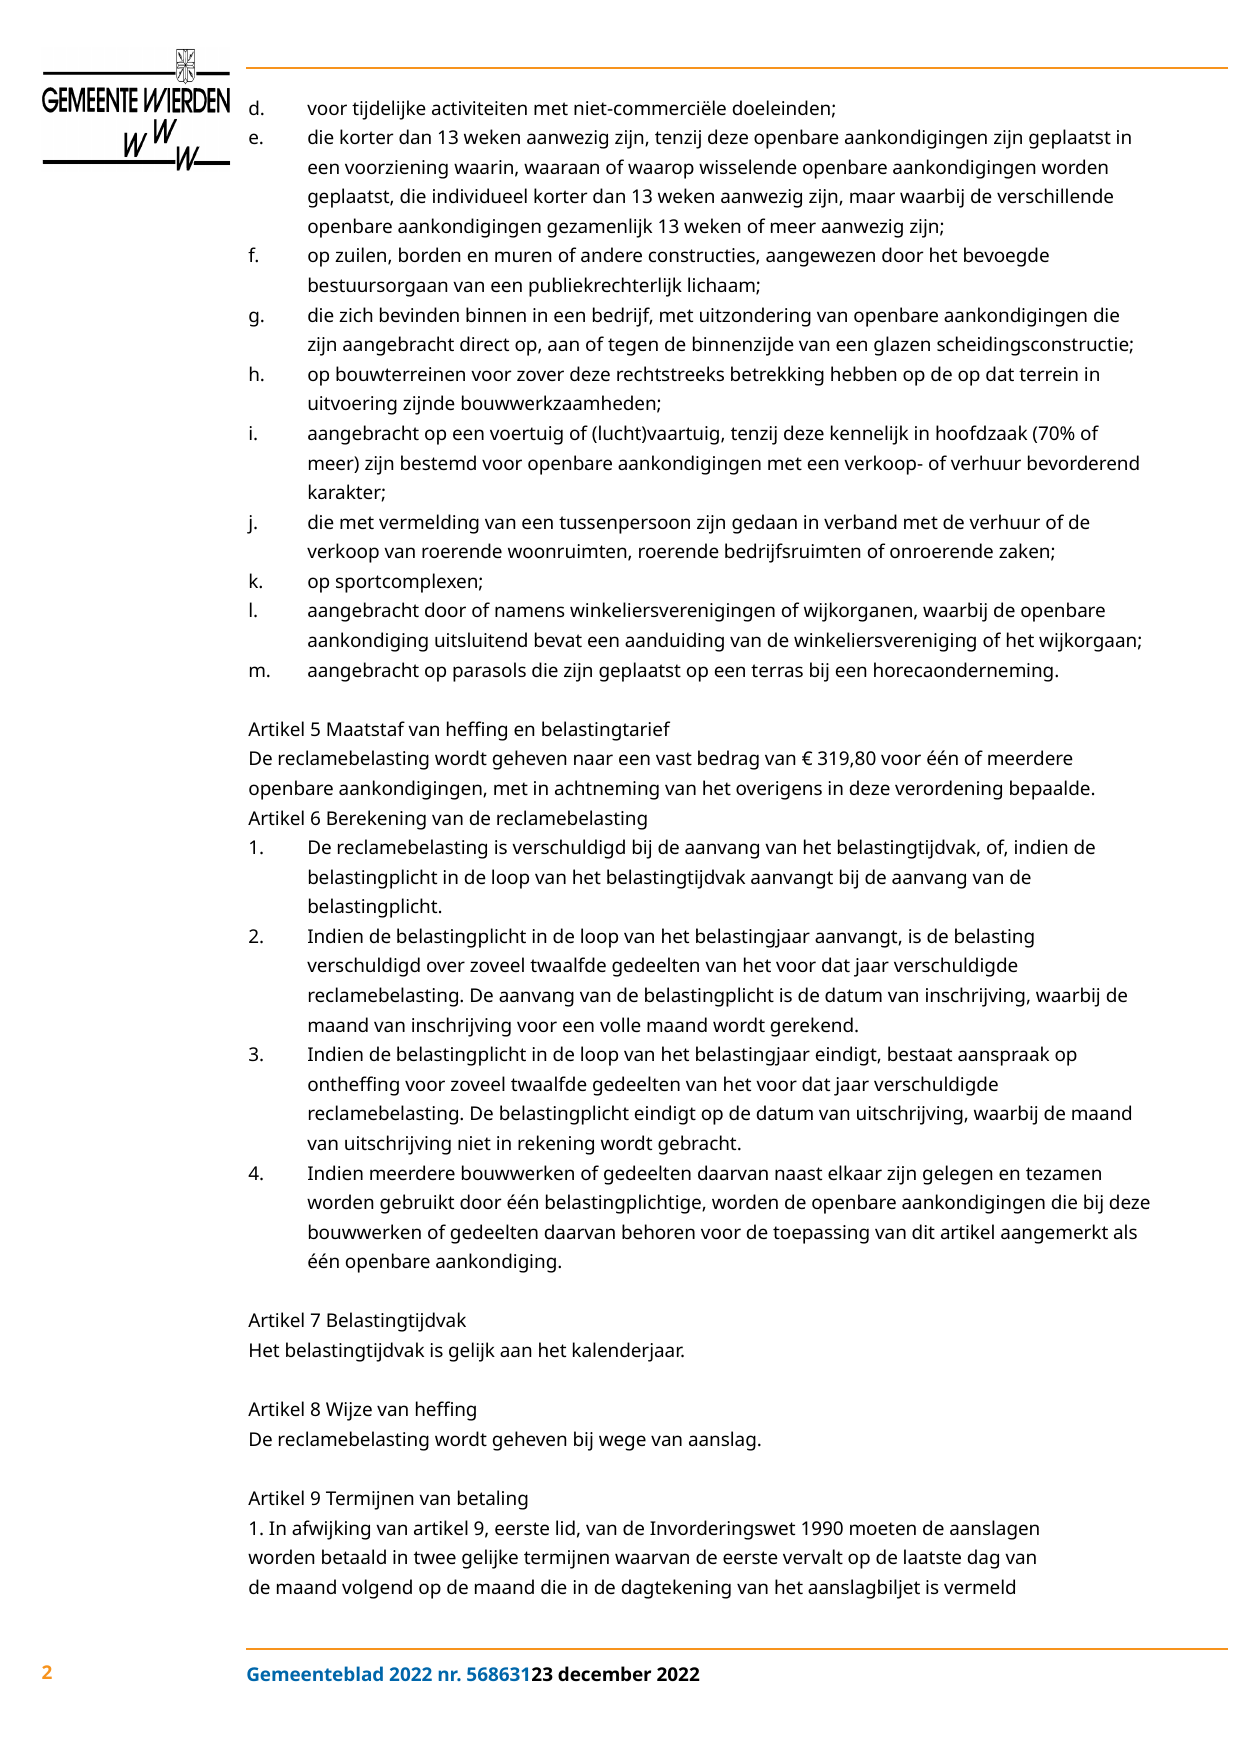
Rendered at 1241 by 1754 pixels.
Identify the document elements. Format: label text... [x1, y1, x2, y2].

text Het belastingtijdvak is gelijk aan het kalenderjaar. [248, 1337, 1152, 1363]
list Indien de belastingplicht in de loop van het belastingjaar aanvangt, is de belasting verschuldigd over zoveel twaalfde gedeelten van het voor dat jaar verschuldigde reclamebelasting. De aanvang van de belastingplicht is de datum van inschrijving, waarbij de maand van inschrijving voor een volle maand wordt gerekend. [248, 923, 1152, 1038]
text Artikel 7 Belastingtijdvak [248, 1308, 1152, 1333]
text Artikel 5 Maatstaf van heffing en belastingtarief [248, 716, 1152, 742]
text De reclamebelasting wordt geheven naar een vast bedrag van € 319,80 voor één of meerdere openbare aankondigingen, met in achtneming van het overigens in deze verordening bepaalde. [248, 746, 1152, 801]
text De reclamebelasting wordt geheven bij wege van aanslag. [248, 1426, 1152, 1452]
text de maand volgend op de maand die in de dagtekening van het aanslagbiljet is vermeld [248, 1574, 1152, 1600]
text 1. In afwijking van artikel 9, eerste lid, van de Invorderingswet 1990 moeten de aanslagen [248, 1515, 1152, 1541]
text Artikel 9 Termijnen van betaling [248, 1485, 1152, 1511]
list aangebracht door of namens winkeliersverenigingen of wijkorganen, waarbij de openbare aankondiging uitsluitend bevat een aanduiding van de winkeliersvereniging of het wijkorgaan; [248, 598, 1152, 653]
list op zuilen, borden en muren of andere constructies, aangewezen door het bevoegde bestuursorgaan van een publiekrechterlijk lichaam; [248, 243, 1152, 298]
list aangebracht op parasols die zijn geplaatst op een terras bij een horecaonderneming. [248, 657, 1152, 683]
text Artikel 8 Wijze van heffing [248, 1396, 1152, 1422]
list De reclamebelasting is verschuldigd bij de aanvang van het belastingtijdvak, of, indien de belastingplicht in de loop van het belastingtijdvak aanvangt bij de aanvang van de belastingplicht. [248, 834, 1152, 919]
list op sportcomplexen; [248, 568, 1152, 594]
list Indien meerdere bouwwerken of gedeelten daarvan naast elkaar zijn gelegen en tezamen worden gebruikt door één belastingplichtige, worden de openbare aankondigingen die bij deze bouwwerken of gedeelten daarvan behoren voor de toepassing van dit artikel aangemerkt als één openbare aankondiging. [248, 1160, 1152, 1274]
text worden betaald in twee gelijke termijnen waarvan de eerste vervalt op de laatste dag van [248, 1544, 1152, 1570]
list die zich bevinden binnen in een bedrijf, met uitzondering van openbare aankondigingen die zijn aangebracht direct op, aan of tegen de binnenzijde van een glazen scheidingsconstructie; [248, 302, 1152, 357]
list die met vermelding van een tussenpersoon zijn gedaan in verband met de verhuur of de verkoop van roerende woonruimten, roerende bedrijfsruimten of onroerende zaken; [248, 509, 1152, 564]
text Artikel 6 Berekening van de reclamebelasting [248, 805, 1152, 831]
picture [41, 47, 231, 172]
list die korter dan 13 weken aanwezig zijn, tenzij deze openbare aankondigingen zijn geplaatst in een voorziening waarin, waaraan of waarop wisselende openbare aankondigingen worden geplaatst, die individueel korter dan 13 weken aanwezig zijn, maar waarbij de verschillende openbare aankondigingen gezamenlijk 13 weken of meer aanwezig zijn; [248, 124, 1152, 239]
list voor tijdelijke activiteiten met niet-commerciële doeleinden; [248, 95, 1152, 121]
list Indien de belastingplicht in de loop van het belastingjaar eindigt, bestaat aanspraak op ontheffing voor zoveel twaalfde gedeelten van het voor dat jaar verschuldigde reclamebelasting. De belastingplicht eindigt op de datum van uitschrijving, waarbij de maand van uitschrijving niet in rekening wordt gebracht. [248, 1041, 1152, 1156]
list aangebracht op een voertuig of (lucht)vaartuig, tenzij deze kennelijk in hoofdzaak (70% of meer) zijn bestemd voor openbare aankondigingen met een verkoop- of verhuur bevorderend karakter; [248, 420, 1152, 505]
list op bouwterreinen voor zover deze rechtstreeks betrekking hebben op de op dat terrein in uitvoering zijnde bouwwerkzaamheden; [248, 361, 1152, 416]
